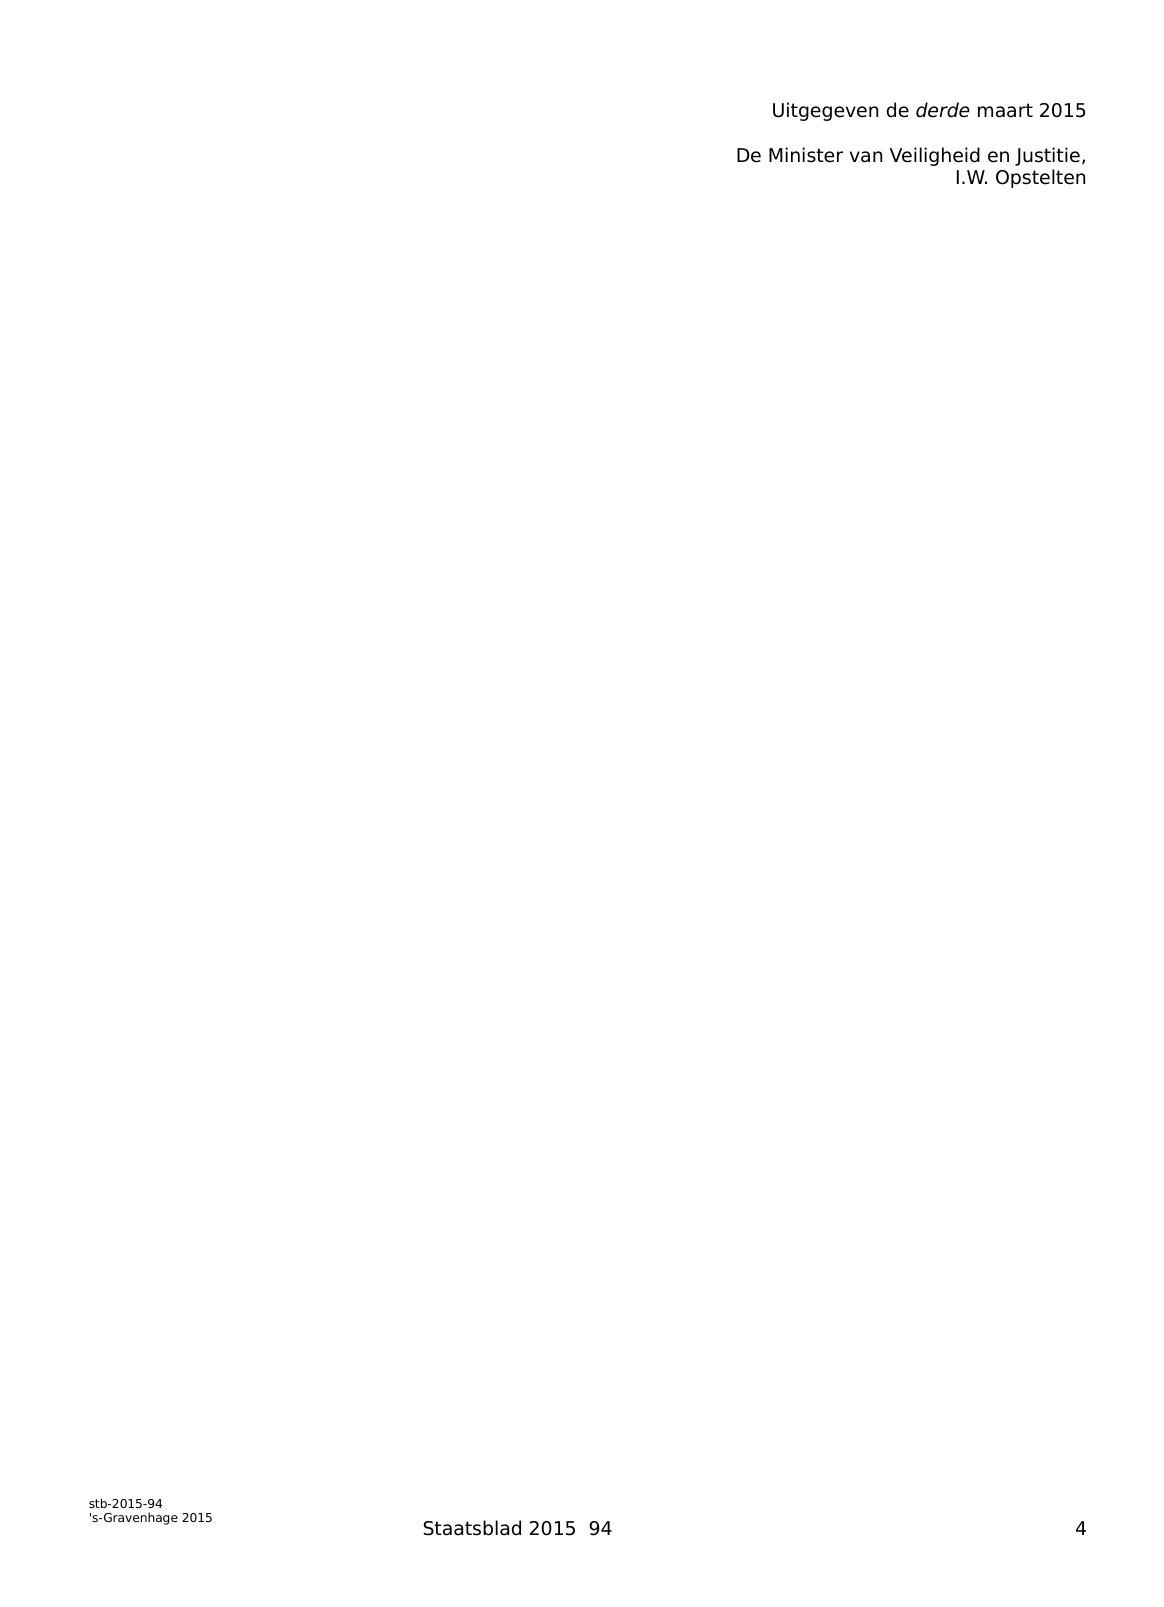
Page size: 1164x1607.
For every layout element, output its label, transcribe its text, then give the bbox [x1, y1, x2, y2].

text 's-Gravenhage 2015 [88, 1511, 323, 1525]
text De Minister van Veiligheid en Justitie, I.W. Opstelten [422, 144, 1087, 188]
text stb-2015-94 [88, 1497, 323, 1511]
text Uitgegeven de derde maart 2015 [422, 100, 1087, 122]
